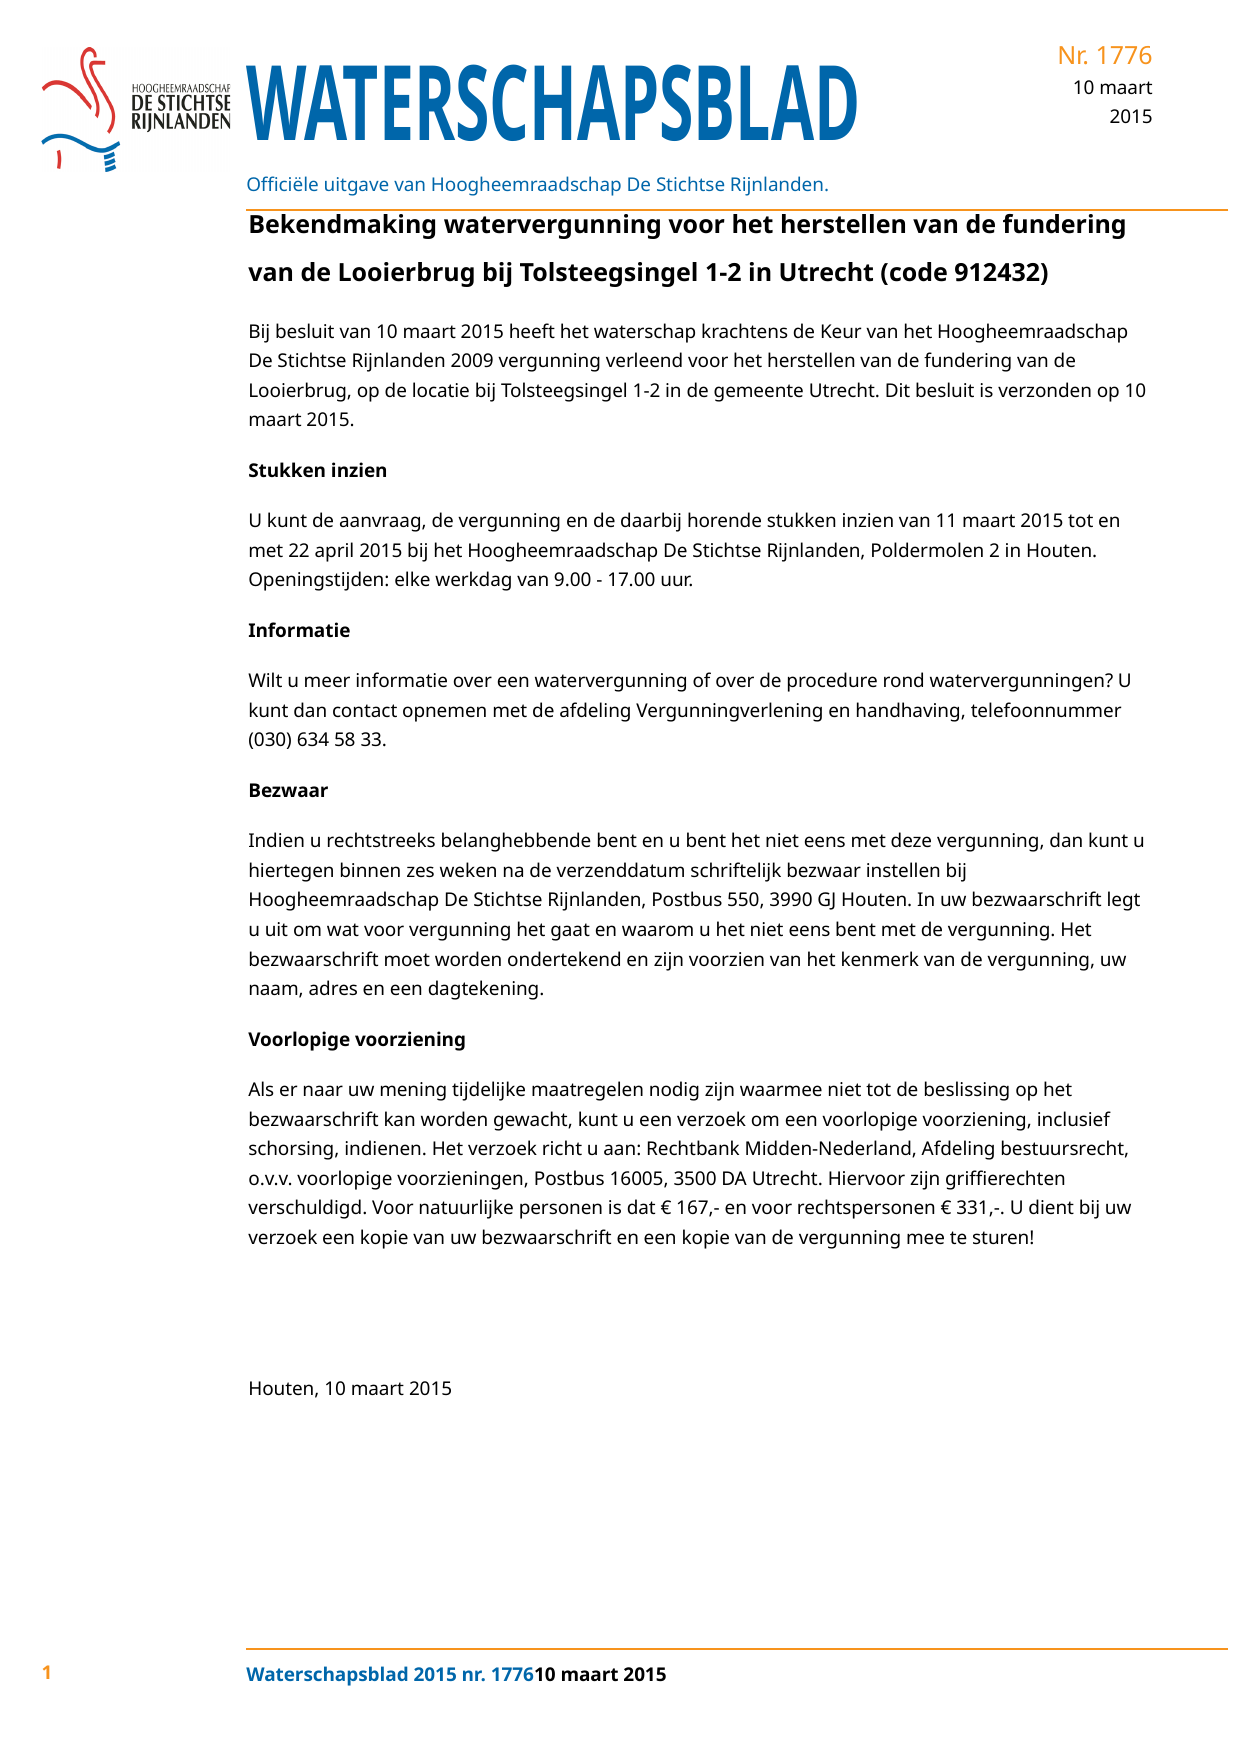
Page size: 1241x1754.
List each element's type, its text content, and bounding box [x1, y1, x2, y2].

text Bij besluit van 10 maart 2015 heeft het waterschap krachtens de Keur van het Hoogheemraadschap De Stichtse Rijnlanden 2009 vergunning verleend voor het herstellen van de fundering van de Looierbrug, op de locatie bij Tolsteegsingel 1-2 in de gemeente Utrecht. Dit besluit is verzonden op 10 maart 2015. [248, 318, 1152, 432]
text Wilt u meer informatie over een watervergunning of over de procedure rond watervergunningen? U kunt dan contact opnemen met de afdeling Vergunningverlening en handhaving, telefoonnummer (030) 634 58 33. [248, 667, 1152, 752]
text U kunt de aanvraag, de vergunning en de daarbij horende stukken inzien van 11 maart 2015 tot en met 22 april 2015 bij het Hoogheemraadschap De Stichtse Rijnlanden, Poldermolen 2 in Houten. Openingstijden: elke werkdag van 9.00 - 17.00 uur. [248, 507, 1152, 592]
text Informatie [248, 617, 1152, 643]
picture [41, 47, 231, 172]
text Voorlopige voorziening [248, 1026, 1152, 1052]
text Bekendmaking watervergunning voor het herstellen van de fundering van de Looierbrug bij Tolsteegsingel 1-2 in Utrecht (code 912432) [248, 211, 1152, 288]
text Houten, 10 maart 2015 [248, 1375, 1152, 1401]
text Stukken inzien [248, 457, 1152, 483]
text Bezwaar [248, 777, 1152, 803]
text Indien u rechtstreeks belanghebbende bent en u bent het niet eens met deze vergunning, dan kunt u hiertegen binnen zes weken na de verzenddatum schriftelijk bezwaar instellen bij Hoogheemraadschap De Stichtse Rijnlanden, Postbus 550, 3990 GJ Houten. In uw bezwaarschrift legt u uit om wat voor vergunning het gaat en waarom u het niet eens bent met de vergunning. Het bezwaarschrift moet worden ondertekend en zijn voorzien van het kenmerk van de vergunning, uw naam, adres en een dagtekening. [248, 827, 1152, 1001]
text Als er naar uw mening tijdelijke maatregelen nodig zijn waarmee niet tot de beslissing op het bezwaarschrift kan worden gewacht, kunt u een verzoek om een voorlopige voorziening, inclusief schorsing, indienen. Het verzoek richt u aan: Rechtbank Midden-Nederland, Afdeling bestuursrecht, o.v.v. voorlopige voorzieningen, Postbus 16005, 3500 DA Utrecht. Hiervoor zijn griffierechten verschuldigd. Voor natuurlijke personen is dat € 167,- en voor rechtspersonen € 331,-. U dient bij uw verzoek een kopie van uw bezwaarschrift en een kopie van de vergunning mee te sturen! [248, 1076, 1152, 1250]
